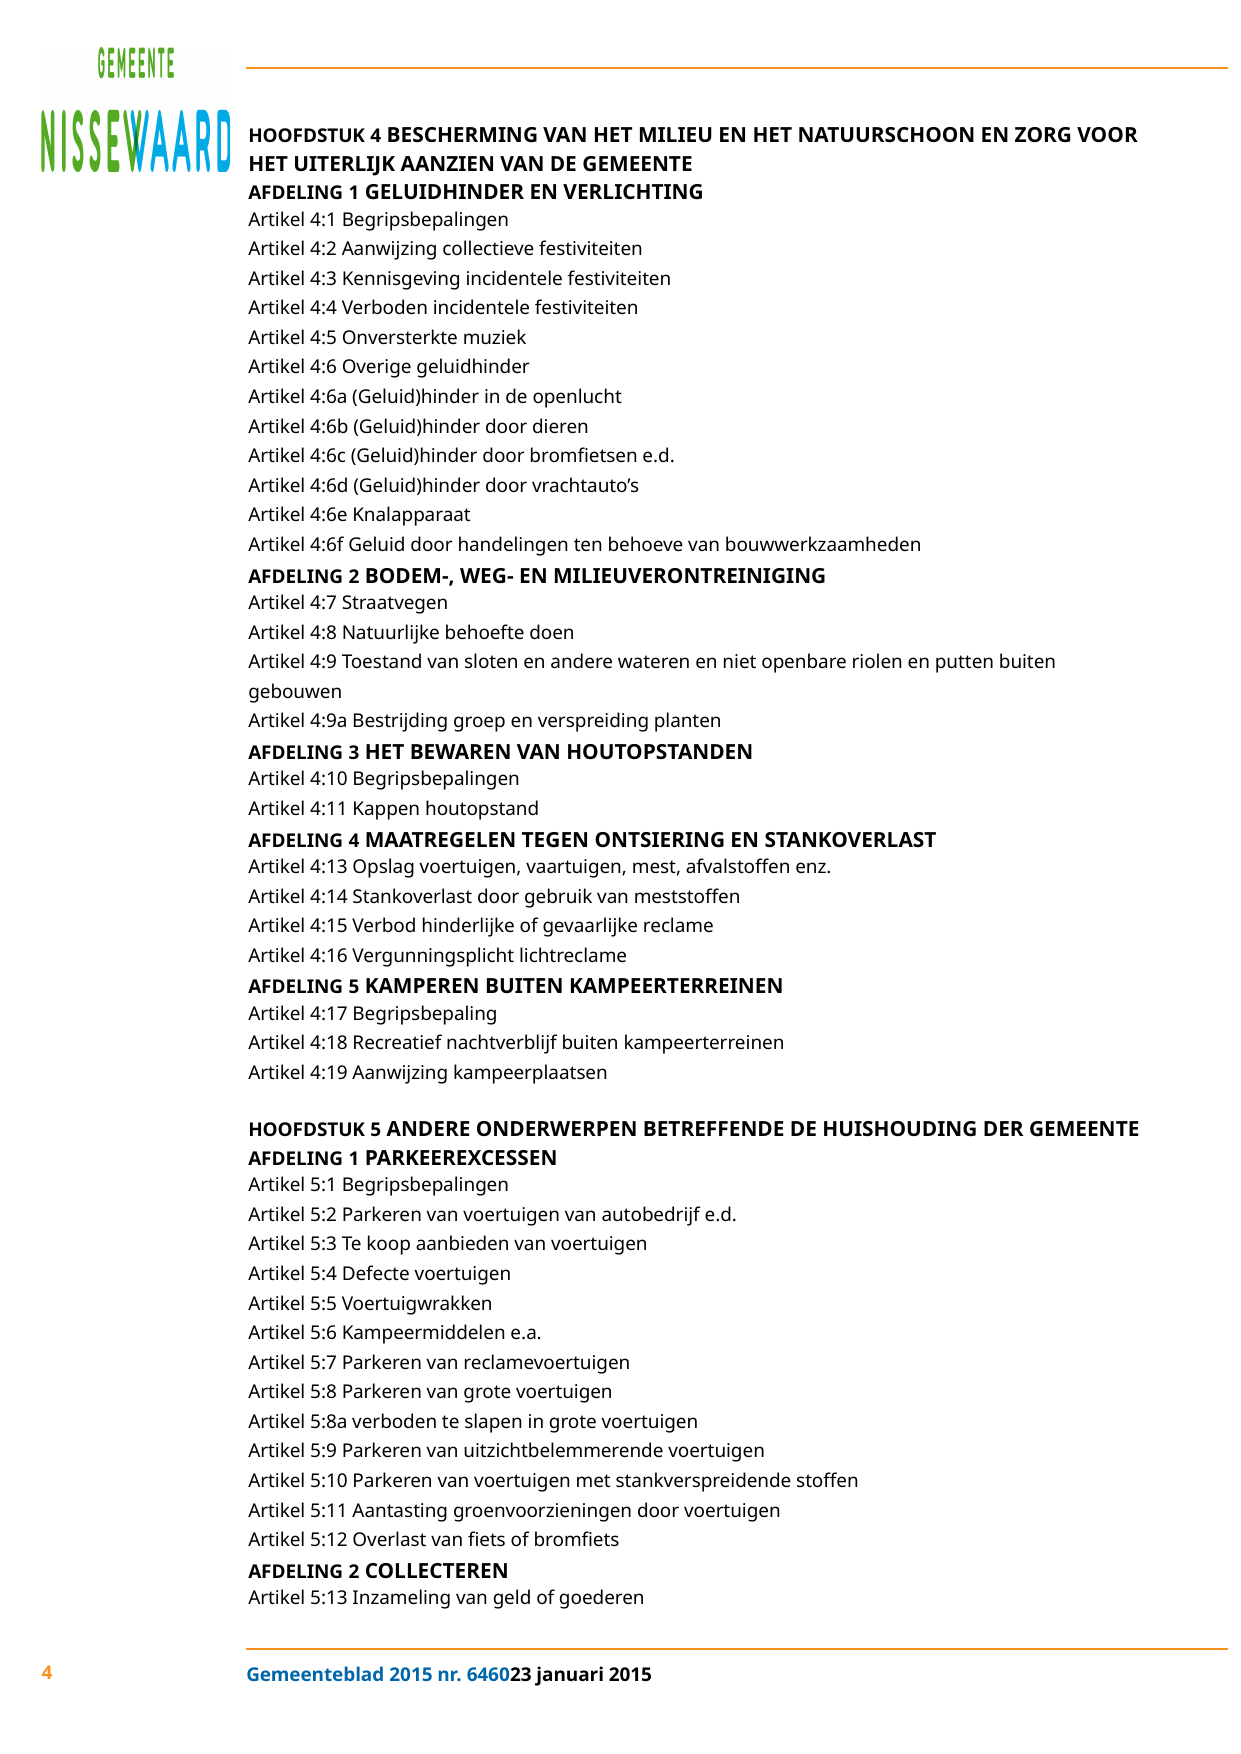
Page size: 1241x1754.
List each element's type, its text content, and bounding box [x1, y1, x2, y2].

text Artikel 5:8 Parkeren van grote voertuigen [248, 1378, 1152, 1404]
text Artikel 5:11 Aantasting groenvoorzieningen door voertuigen [248, 1497, 1152, 1522]
text Artikel 4:5 Onversterkte muziek [248, 324, 1152, 350]
text Artikel 4:1 Begripsbepalingen [248, 206, 1152, 232]
text AFDELING 3 HET BEWAREN VAN HOUTOPSTANDEN [248, 737, 1152, 766]
text Artikel 5:3 Te koop aanbieden van voertuigen [248, 1231, 1152, 1256]
text Artikel 5:9 Parkeren van uitzichtbelemmerende voertuigen [248, 1438, 1152, 1463]
text Artikel 4:3 Kennisgeving incidentele festiviteiten [248, 265, 1152, 291]
text AFDELING 4 MAATREGELEN TEGEN ONTSIERING EN STANKOVERLAST [248, 825, 1152, 853]
text Artikel 5:5 Voertuigwrakken [248, 1290, 1152, 1315]
text Artikel 4:4 Verboden incidentele festiviteiten [248, 294, 1152, 320]
text Artikel 4:11 Kappen houtopstand [248, 795, 1152, 821]
text Artikel 4:16 Vergunningsplicht lichtreclame [248, 942, 1152, 968]
text Artikel 5:1 Begripsbepalingen [248, 1171, 1152, 1197]
text Artikel 4:6b (Geluid)hinder door dieren [248, 413, 1152, 439]
text Artikel 4:15 Verbod hinderlijke of gevaarlijke reclame [248, 912, 1152, 938]
text AFDELING 2 COLLECTEREN [248, 1556, 1152, 1584]
text Artikel 4:14 Stankoverlast door gebruik van meststoffen [248, 883, 1152, 908]
text Artikel 4:19 Aanwijzing kampeerplaatsen [248, 1059, 1152, 1085]
text Artikel 4:6a (Geluid)hinder in de openlucht [248, 383, 1152, 409]
text Artikel 5:2 Parkeren van voertuigen van autobedrijf e.d. [248, 1201, 1152, 1227]
text Artikel 5:8a verboden te slapen in grote voertuigen [248, 1408, 1152, 1434]
picture [154, 157, 165, 172]
text Artikel 4:9a Bestrijding groep en verspreiding planten [248, 708, 1152, 733]
text Artikel 5:13 Inzameling van geld of goederen [248, 1584, 1152, 1610]
text Artikel 4:17 Begripsbepaling [248, 1000, 1152, 1026]
text Artikel 4:8 Natuurlijke behoefte doen [248, 619, 1152, 644]
text Artikel 4:6f Geluid door handelingen ten behoeve van bouwwerkzaamheden [248, 531, 1152, 557]
text Artikel 4:7 Straatvegen [248, 589, 1152, 615]
picture [222, 122, 227, 160]
text Artikel 4:6e Knalapparaat [248, 502, 1152, 527]
picture [201, 122, 206, 138]
text AFDELING 2 BODEM-, WEG- EN MILIEUVERONTREINIGING [248, 561, 1152, 589]
text Artikel 4:10 Begripsbepalingen [248, 766, 1152, 791]
text Artikel 4:2 Aanwijzing collectieve festiviteiten [248, 235, 1152, 261]
text Artikel 4:6c (Geluid)hinder door bromfietsen e.d. [248, 442, 1152, 468]
picture [41, 47, 231, 172]
text AFDELING 1 PARKEEREXCESSEN [248, 1143, 1152, 1171]
picture [200, 151, 206, 172]
text Artikel 4:18 Recreatief nachtverblijf buiten kampeerterreinen [248, 1029, 1152, 1055]
text Artikel 4:6 Overige geluidhinder [248, 354, 1152, 379]
text AFDELING 5 KAMPEREN BUITEN KAMPEERTERREINEN [248, 972, 1152, 1000]
text Artikel 4:9 Toestand van sloten en andere wateren en niet openbare riolen en putten buiten gebouwen [248, 648, 1152, 704]
text Artikel 5:4 Defecte voertuigen [248, 1260, 1152, 1286]
text Artikel 5:12 Overlast van fiets of bromfiets [248, 1526, 1152, 1552]
text AFDELING 1 GELUIDHINDER EN VERLICHTING [248, 177, 1152, 206]
text Artikel 4:13 Opslag voertuigen, vaartuigen, mest, afvalstoffen enz. [248, 853, 1152, 879]
text Artikel 5:10 Parkeren van voertuigen met stankverspreidende stoffen [248, 1467, 1152, 1493]
text HOOFDSTUK 4 BESCHERMING VAN HET MILIEU EN HET NATUURSCHOON EN ZORG VOOR HET UITERLIJK AANZIEN VAN DE GEMEENTE [248, 121, 1152, 177]
text Artikel 5:6 Kampeermiddelen e.a. [248, 1319, 1152, 1345]
text HOOFDSTUK 5 ANDERE ONDERWERPEN BETREFFENDE DE HUISHOUDING DER GEMEENTE [248, 1114, 1152, 1143]
text Artikel 5:7 Parkeren van reclamevoertuigen [248, 1349, 1152, 1374]
picture [176, 157, 187, 172]
text Artikel 4:6d (Geluid)hinder door vrachtauto’s [248, 472, 1152, 498]
